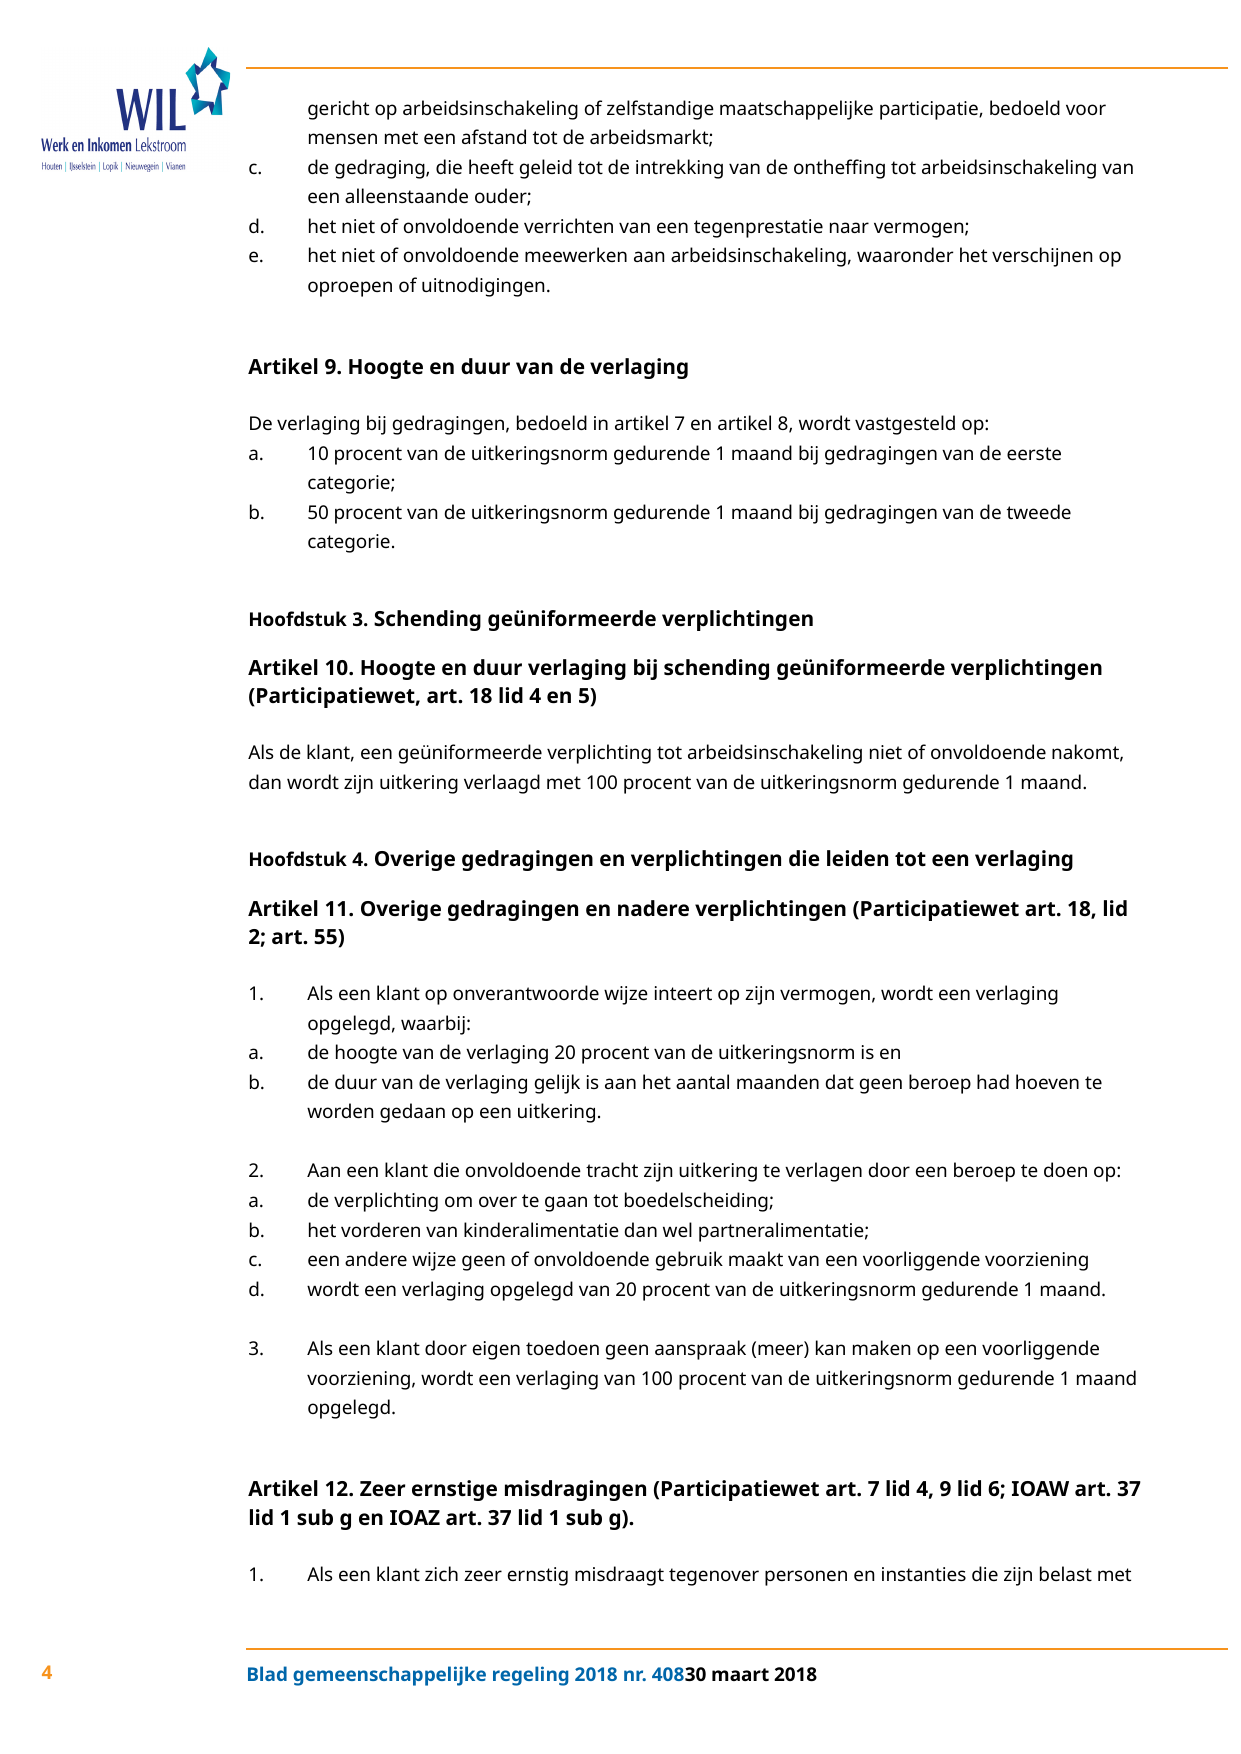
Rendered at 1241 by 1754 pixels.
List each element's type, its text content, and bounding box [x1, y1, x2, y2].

text Artikel 12. Zeer ernstige misdragingen (Participatiewet art. 7 lid 4, 9 lid 6; IOAW art. 37 lid 1 sub g en IOAZ art. 37 lid 1 sub g). [248, 1474, 1152, 1531]
text Als de klant, een geüniformeerde verplichting tot arbeidsinschakeling niet of onvoldoende nakomt, dan wordt zijn uitkering verlaagd met 100 procent van de uitkeringsnorm gedurende 1 maand. [248, 739, 1152, 795]
list de duur van de verlaging gelijk is aan het aantal maanden dat geen beroep had hoeven te worden gedaan op een uitkering. [248, 1069, 1152, 1124]
list 10 procent van de uitkeringsnorm gedurende 1 maand bij gedragingen van de eerste categorie; [248, 440, 1152, 495]
list wordt een verlaging opgelegd van 20 procent van de uitkeringsnorm gedurende 1 maand. [248, 1276, 1152, 1302]
picture [41, 47, 231, 172]
list het niet of onvoldoende meewerken aan arbeidsinschakeling, waaronder het verschijnen op oproepen of uitnodigingen. [248, 243, 1152, 298]
text Artikel 10. Hoogte en duur verlaging bij schending geüniformeerde verplichtingen (Participatiewet, art. 18 lid 4 en 5) [248, 653, 1152, 710]
text Artikel 11. Overige gedragingen en nadere verplichtingen (Participatiewet art. 18, lid 2; art. 55) [248, 894, 1152, 951]
list Aan een klant die onvoldoende tracht zijn uitkering te verlagen door een beroep te doen op: [248, 1158, 1152, 1183]
text Hoofdstuk 4. Overige gedragingen en verplichtingen die leiden tot een verlaging [248, 844, 1152, 873]
list Als een klant op onverantwoorde wijze inteert op zijn vermogen, wordt een verlaging opgelegd, waarbij: [248, 980, 1152, 1035]
list de gedraging, die heeft geleid tot de intrekking van de ontheffing tot arbeidsinschakeling van een alleenstaande ouder; [248, 154, 1152, 209]
list 50 procent van de uitkeringsnorm gedurende 1 maand bij gedragingen van de tweede categorie. [248, 499, 1152, 554]
list gericht op arbeidsinschakeling of zelfstandige maatschappelijke participatie, bedoeld voor mensen met een afstand tot de arbeidsmarkt; [248, 95, 1152, 150]
list Als een klant zich zeer ernstig misdraagt tegenover personen en instanties die zijn belast met [248, 1561, 1152, 1586]
list Als een klant door eigen toedoen geen aanspraak (meer) kan maken op een voorliggende voorziening, wordt een verlaging van 100 procent van de uitkeringsnorm gedurende 1 maand opgelegd. [248, 1335, 1152, 1420]
text Artikel 9. Hoogte en duur van de verlaging [248, 352, 1152, 381]
text Hoofdstuk 3. Schending geüniformeerde verplichtingen [248, 604, 1152, 632]
text De verlaging bij gedragingen, bedoeld in artikel 7 en artikel 8, wordt vastgesteld op: [248, 410, 1152, 436]
list de verplichting om over te gaan tot boedelscheiding; [248, 1187, 1152, 1213]
list het vorderen van kinderalimentatie dan wel partneralimentatie; [248, 1217, 1152, 1242]
list het niet of onvoldoende verrichten van een tegenprestatie naar vermogen; [248, 213, 1152, 239]
list de hoogte van de verlaging 20 procent van de uitkeringsnorm is en [248, 1039, 1152, 1065]
list een andere wijze geen of onvoldoende gebruik maakt van een voorliggende voorziening [248, 1246, 1152, 1272]
